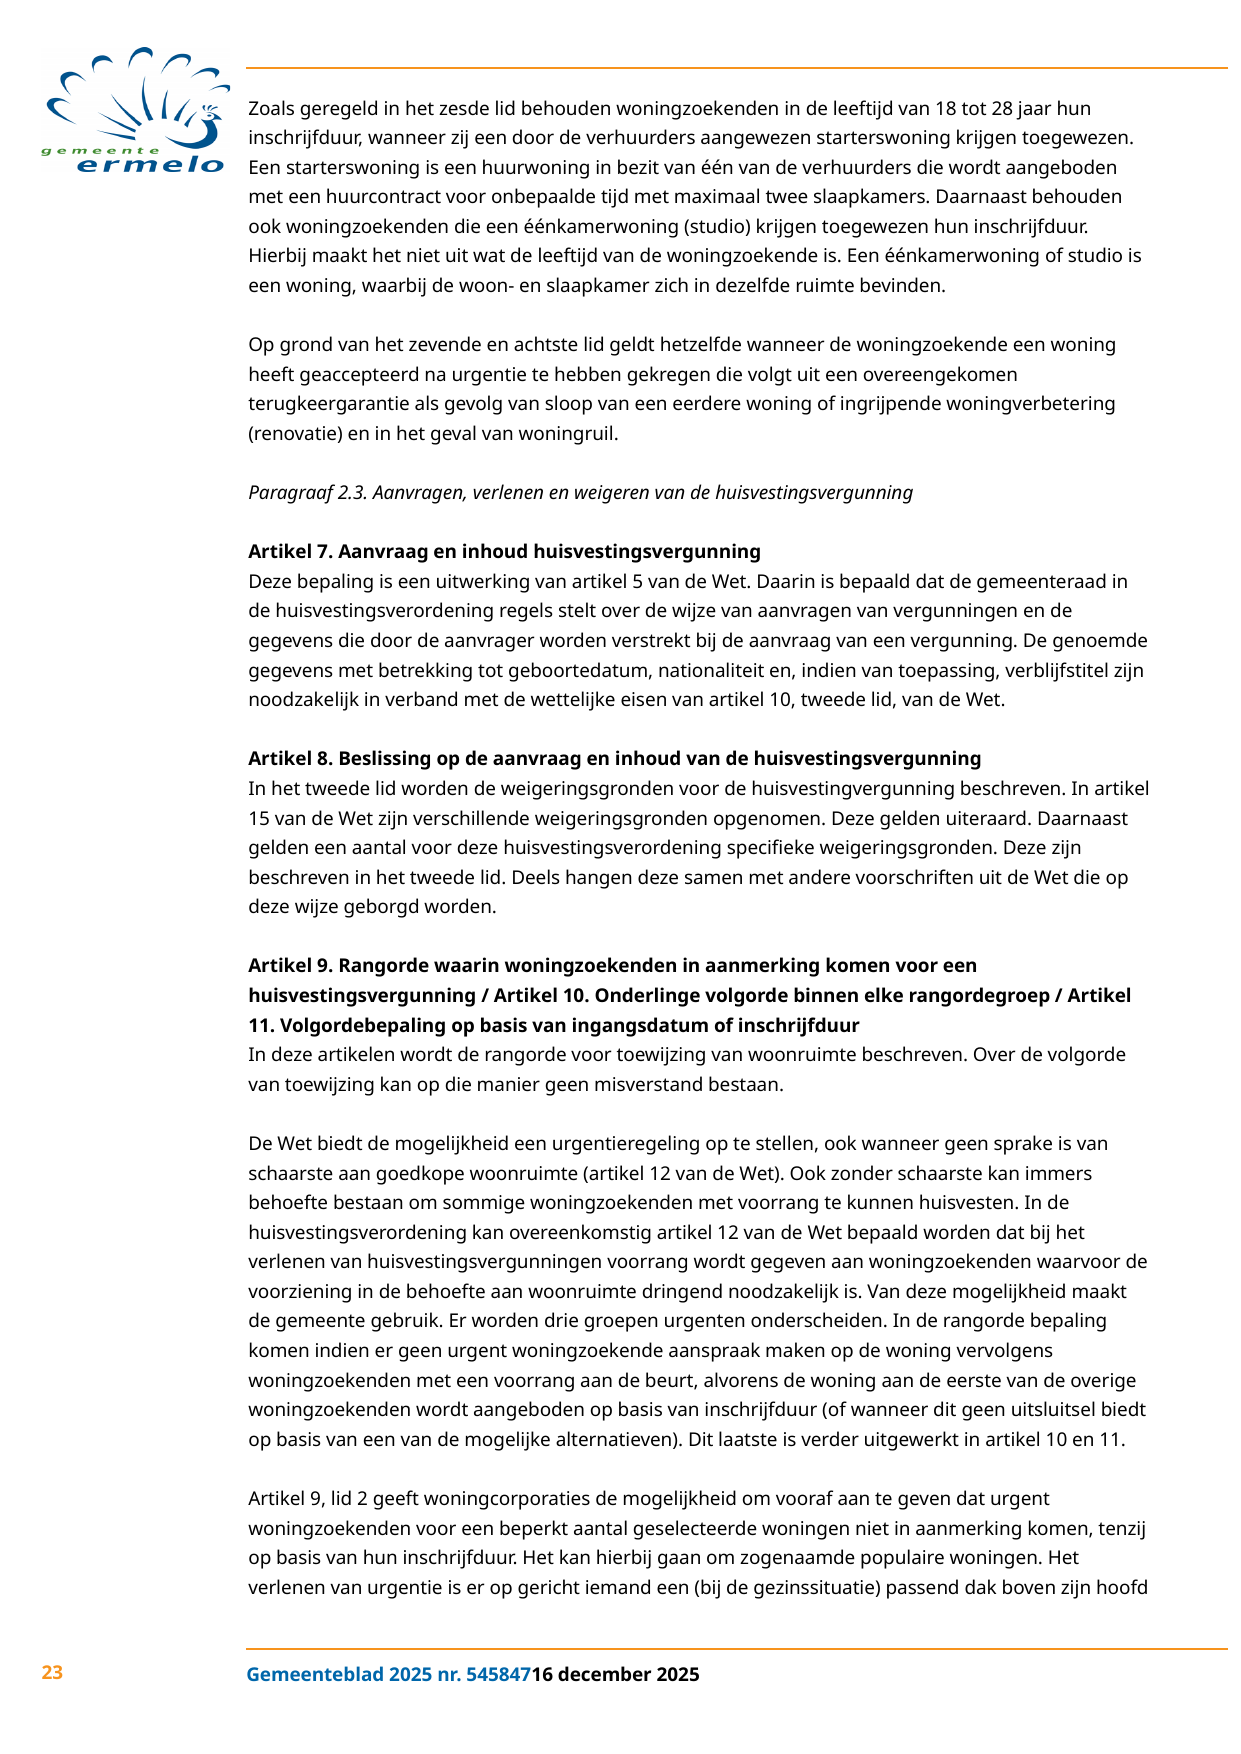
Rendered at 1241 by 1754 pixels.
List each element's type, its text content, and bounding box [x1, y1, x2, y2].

text Artikel 9, lid 2 geeft woningcorporaties de mogelijkheid om vooraf aan te geven dat urgent woningzoekenden voor een beperkt aantal geselecteerde woningen niet in aanmerking komen, tenzij op basis van hun inschrijfduur. Het kan hierbij gaan om zogenaamde populaire woningen. Het verlenen van urgentie is er op gericht iemand een (bij de gezinssituatie) passend dak boven zijn hoofd [248, 1485, 1152, 1600]
text Artikel 7. Aanvraag en inhoud huisvestingsvergunning [248, 538, 1152, 564]
text Op grond van het zevende en achtste lid geldt hetzelfde wanneer de woningzoekende een woning heeft geaccepteerd na urgentie te hebben gekregen die volgt uit een overeengekomen terugkeergarantie als gevolg van sloop van een eerdere woning of ingrijpende woningverbetering (renovatie) en in het geval van woningruil. [248, 331, 1152, 446]
text Deze bepaling is een uitwerking van artikel 5 van de Wet. Daarin is bepaald dat de gemeenteraad in de huisvestingsverordening regels stelt over de wijze van aanvragen van vergunningen en de gegevens die door de aanvrager worden verstrekt bij de aanvraag van een vergunning. De genoemde gegevens met betrekking tot geboortedatum, nationaliteit en, indien van toepassing, verblijfstitel zijn noodzakelijk in verband met de wettelijke eisen van artikel 10, tweede lid, van de Wet. [248, 568, 1152, 712]
text In het tweede lid worden de weigeringsgronden voor de huisvestingvergunning beschreven. In artikel 15 van de Wet zijn verschillende weigeringsgronden opgenomen. Deze gelden uiteraard. Daarnaast gelden een aantal voor deze huisvestingsverordening specifieke weigeringsgronden. Deze zijn beschreven in het tweede lid. Deels hangen deze samen met andere voorschriften uit de Wet die op deze wijze geborgd worden. [248, 775, 1152, 919]
text In deze artikelen wordt de rangorde voor toewijzing van woonruimte beschreven. Over de volgorde van toewijzing kan op die manier geen misverstand bestaan. [248, 1041, 1152, 1097]
text Artikel 9. Rangorde waarin woningzoekenden in aanmerking komen voor een huisvestingsvergunning / Artikel 10. Onderlinge volgorde binnen elke rangordegroep / Artikel 11. Volgordebepaling op basis van ingangsdatum of inschrijfduur [248, 953, 1152, 1038]
text Zoals geregeld in het zesde lid behouden woningzoekenden in de leeftijd van 18 tot 28 jaar hun inschrijfduur, wanneer zij een door de verhuurders aangewezen starterswoning krijgen toegewezen. Een starterswoning is een huurwoning in bezit van één van de verhuurders die wordt aangeboden met een huurcontract voor onbepaalde tijd met maximaal twee slaapkamers. Daarnaast behouden ook woningzoekenden die een éénkamerwoning (studio) krijgen toegewezen hun inschrijfduur. Hierbij maakt het niet uit wat de leeftijd van de woningzoekende is. Een éénkamerwoning of studio is een woning, waarbij de woon- en slaapkamer zich in dezelfde ruimte bevinden. [248, 95, 1152, 298]
text Artikel 8. Beslissing op de aanvraag en inhoud van de huisvestingsvergunning [248, 746, 1152, 771]
text Paragraaf 2.3. Aanvragen, verlenen en weigeren van de huisvestingsvergunning [248, 479, 1152, 505]
picture [41, 47, 231, 172]
text De Wet biedt de mogelijkheid een urgentieregeling op te stellen, ook wanneer geen sprake is van schaarste aan goedkope woonruimte (artikel 12 van de Wet). Ook zonder schaarste kan immers behoefte bestaan om sommige woningzoekenden met voorrang te kunnen huisvesten. In de huisvestingsverordening kan overeenkomstig artikel 12 van de Wet bepaald worden dat bij het verlenen van huisvestingsvergunningen voorrang wordt gegeven aan woningzoekenden waarvoor de voorziening in de behoefte aan woonruimte dringend noodzakelijk is. Van deze mogelijkheid maakt de gemeente gebruik. Er worden drie groepen urgenten onderscheiden. In de rangorde bepaling komen indien er geen urgent woningzoekende aanspraak maken op de woning vervolgens woningzoekenden met een voorrang aan de beurt, alvorens de woning aan de eerste van de overige woningzoekenden wordt aangeboden op basis van inschrijfduur (of wanneer dit geen uitsluitsel biedt op basis van een van de mogelijke alternatieven). Dit laatste is verder uitgewerkt in artikel 10 en 11. [248, 1130, 1152, 1452]
